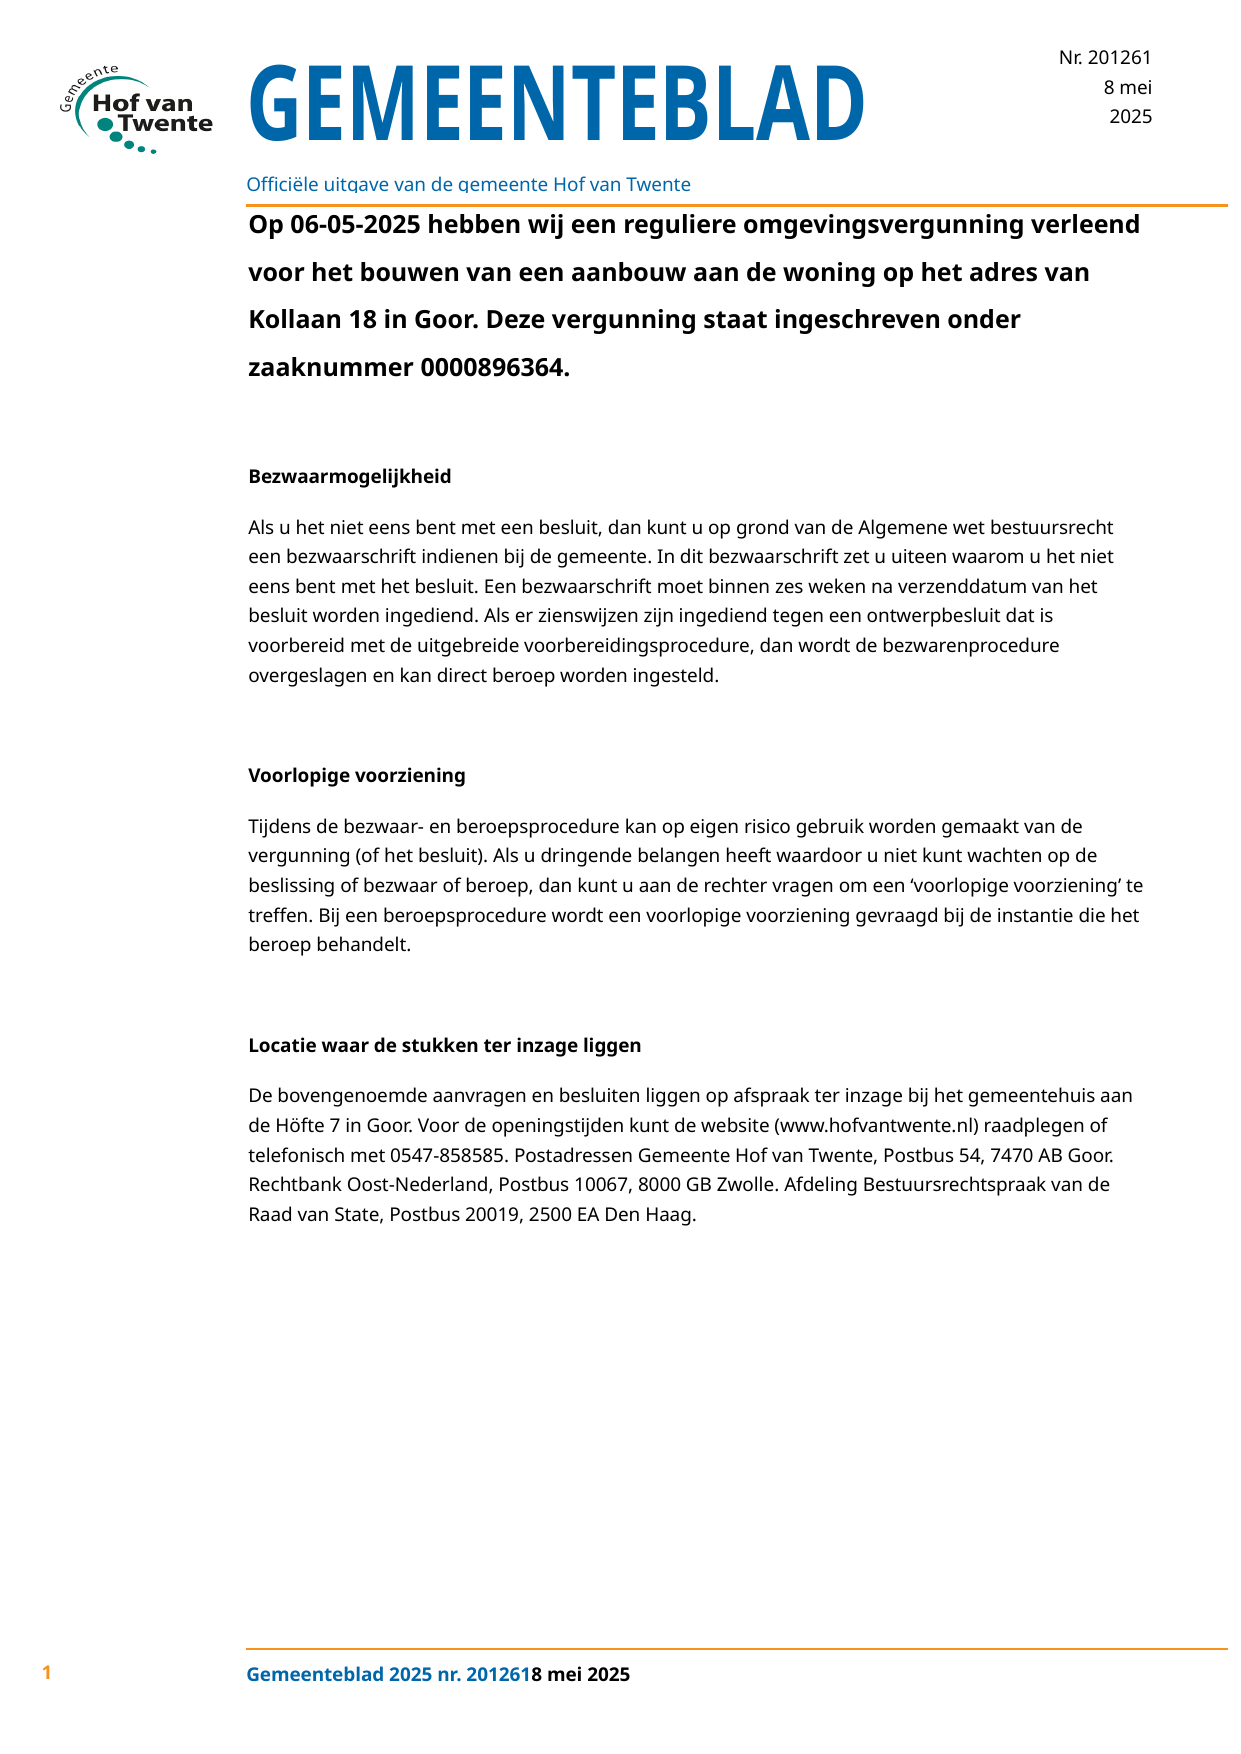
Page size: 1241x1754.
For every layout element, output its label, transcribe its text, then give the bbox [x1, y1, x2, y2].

text De bovengenoemde aanvragen en besluiten liggen op afspraak ter inzage bij het gemeentehuis aan de Höfte 7 in Goor. Voor de openingstijden kunt de website (www.hofvantwente.nl) raadplegen of telefonisch met 0547-858585. Postadressen Gemeente Hof van Twente, Postbus 54, 7470 AB Goor. Rechtbank Oost-Nederland, Postbus 10067, 8000 GB Zwolle. Afdeling Bestuursrechtspraak van de Raad van State, Postbus 20019, 2500 EA Den Haag. [248, 1083, 1152, 1227]
picture [41, 47, 231, 172]
text Voorlopige voorziening [248, 763, 1152, 788]
text Als u het niet eens bent met een besluit, dan kunt u op grond van de Algemene wet bestuursrecht een bezwaarschrift indienen bij de gemeente. In dit bezwaarschrift zet u uiteen waarom u het niet eens bent met het besluit. Een bezwaarschrift moet binnen zes weken na verzenddatum van het besluit worden ingediend. Als er zienswijzen zijn ingediend tegen een ontwerpbesluit dat is voorbereid met de uitgebreide voorbereidingsprocedure, dan wordt de bezwarenprocedure overgeslagen en kan direct beroep worden ingesteld. [248, 514, 1152, 688]
text Op 06-05-2025 hebben wij een reguliere omgevingsvergunning verleend voor het bouwen van een aanbouw aan de woning op het adres van Kollaan 18 in Goor. Deze vergunning staat ingeschreven onder zaaknummer 0000896364. [248, 207, 1152, 384]
text Bezwaarmogelijkheid [248, 463, 1152, 489]
text Tijdens de bezwaar- en beroepsprocedure kan op eigen risico gebruik worden gemaakt van de vergunning (of het besluit). Als u dringende belangen heeft waardoor u niet kunt wachten op de beslissing of bezwaar of beroep, dan kunt u aan de rechter vragen om een ‘voorlopige voorziening’ te treffen. Bij een beroepsprocedure wordt een voorlopige voorziening gevraagd bij de instantie die het beroep behandelt. [248, 813, 1152, 957]
text Locatie waar de stukken ter inzage liggen [248, 1032, 1152, 1058]
